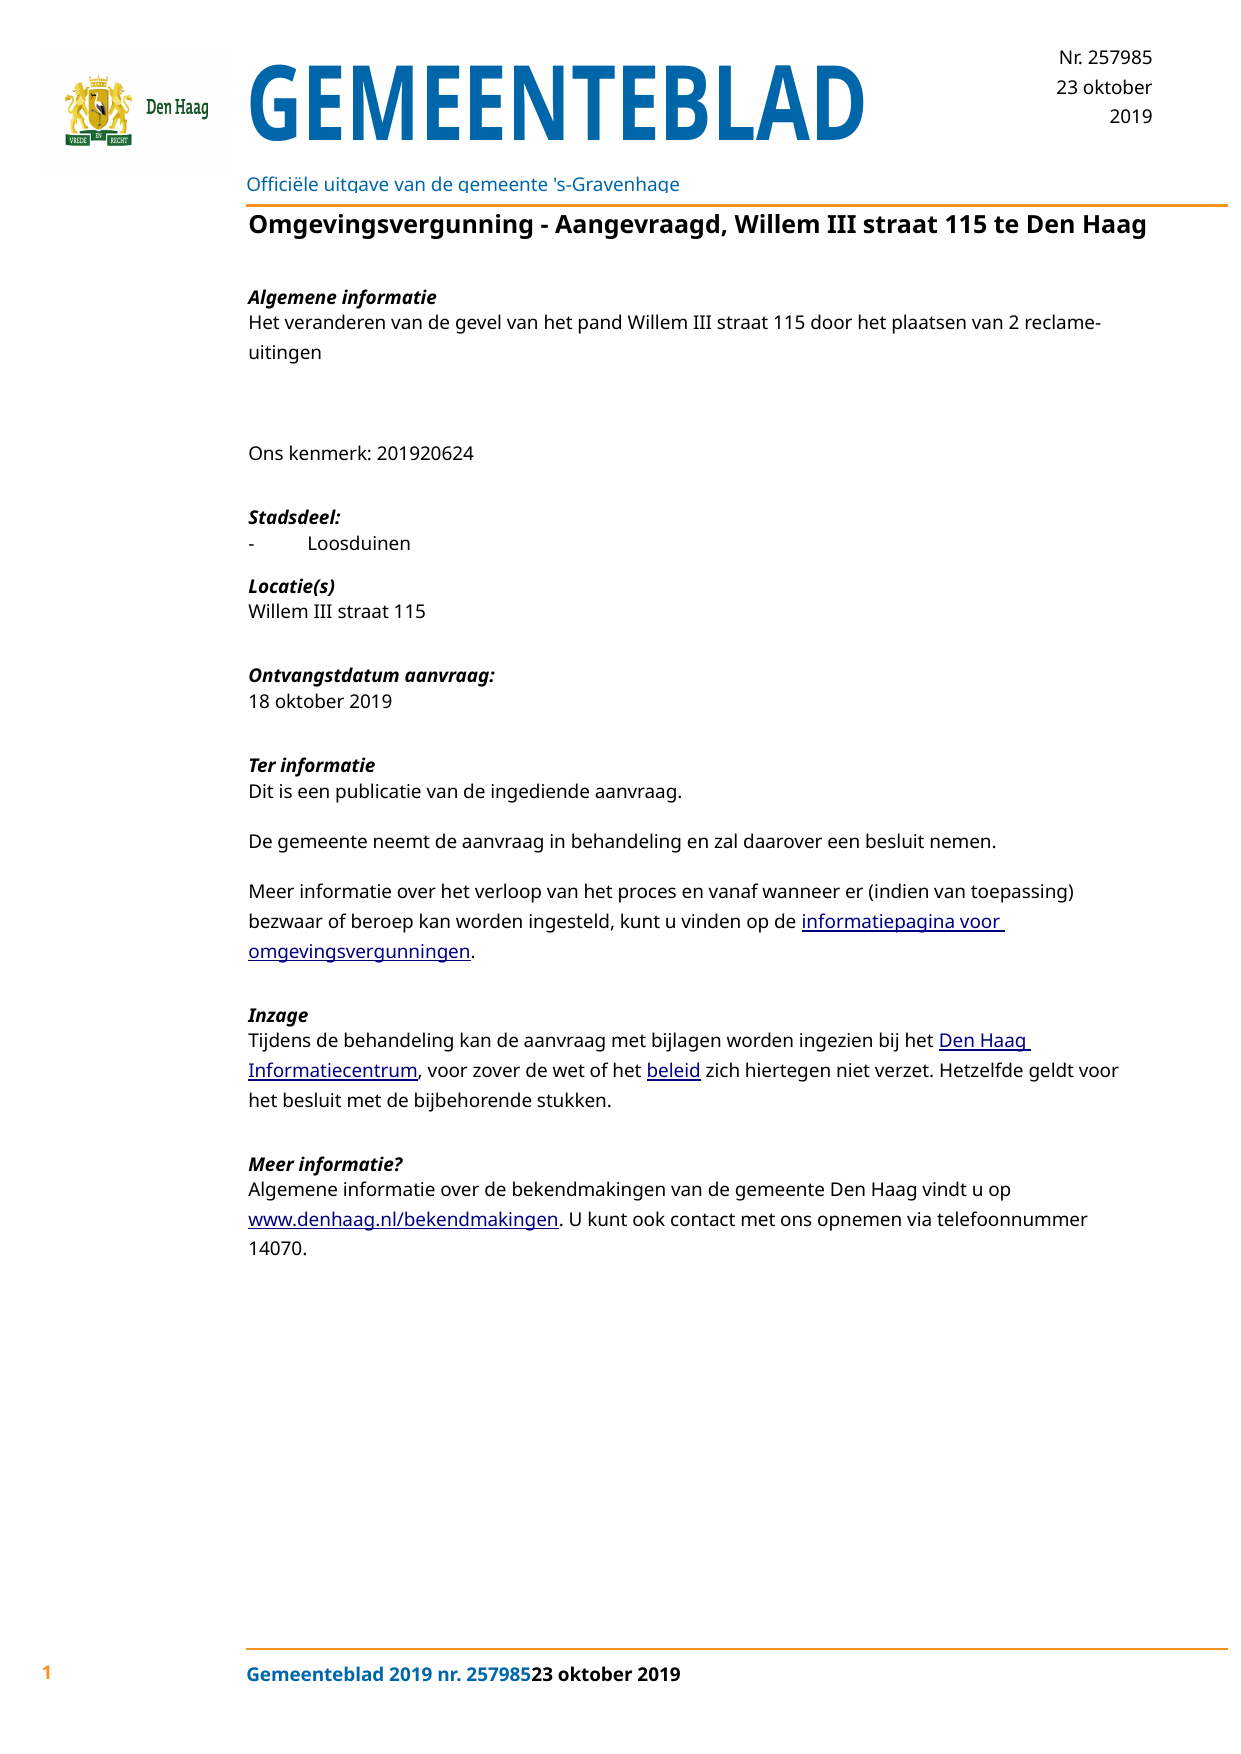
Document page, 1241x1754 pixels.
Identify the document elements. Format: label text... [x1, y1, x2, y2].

text Algemene informatie over de bekendmakingen van de gemeente Den Haag vindt u op www.denhaag.nl/bekendmakingen. U kunt ook contact met ons opnemen via telefoonnummer 14070. [248, 1176, 1152, 1261]
text Algemene informatie [248, 284, 1152, 309]
text Tijdens de behandeling kan de aanvraag met bijlagen worden ingezien bij het Den Haag Informatiecentrum, voor zover de wet of het beleid zich hiertegen niet verzet. Hetzelfde geldt voor het besluit met de bijbehorende stukken. [248, 1028, 1152, 1112]
text Ons kenmerk: 201920624 [248, 440, 1152, 466]
text Het veranderen van de gevel van het pand Willem III straat 115 door het plaatsen van 2 reclame-uitingen [248, 309, 1152, 365]
text Inzage [248, 1002, 1152, 1028]
text Ter informatie [248, 752, 1152, 778]
list Loosduinen [248, 530, 1152, 555]
text Willem III straat 115 [248, 598, 1152, 624]
text 18 oktober 2019 [248, 688, 1152, 714]
text Stadsdeel: [248, 504, 1152, 530]
text Dit is een publicatie van de ingediende aanvraag. [248, 778, 1152, 804]
text Locatie(s) [248, 573, 1152, 598]
text Omgevingsvergunning - Aangevraagd, Willem III straat 115 te Den Haag [248, 207, 1152, 241]
text Meer informatie? [248, 1151, 1152, 1176]
text Meer informatie over het verloop van het proces en vanaf wanneer er (indien van toepassing) bezwaar of beroep kan worden ingesteld, kunt u vinden op de informatiepagina voor omgevingsvergunningen. [248, 879, 1152, 964]
text Ontvangstdatum aanvraag: [248, 662, 1152, 688]
text De gemeente neemt de aanvraag in behandeling en zal daarover een besluit nemen. [248, 828, 1152, 854]
picture [41, 47, 231, 172]
